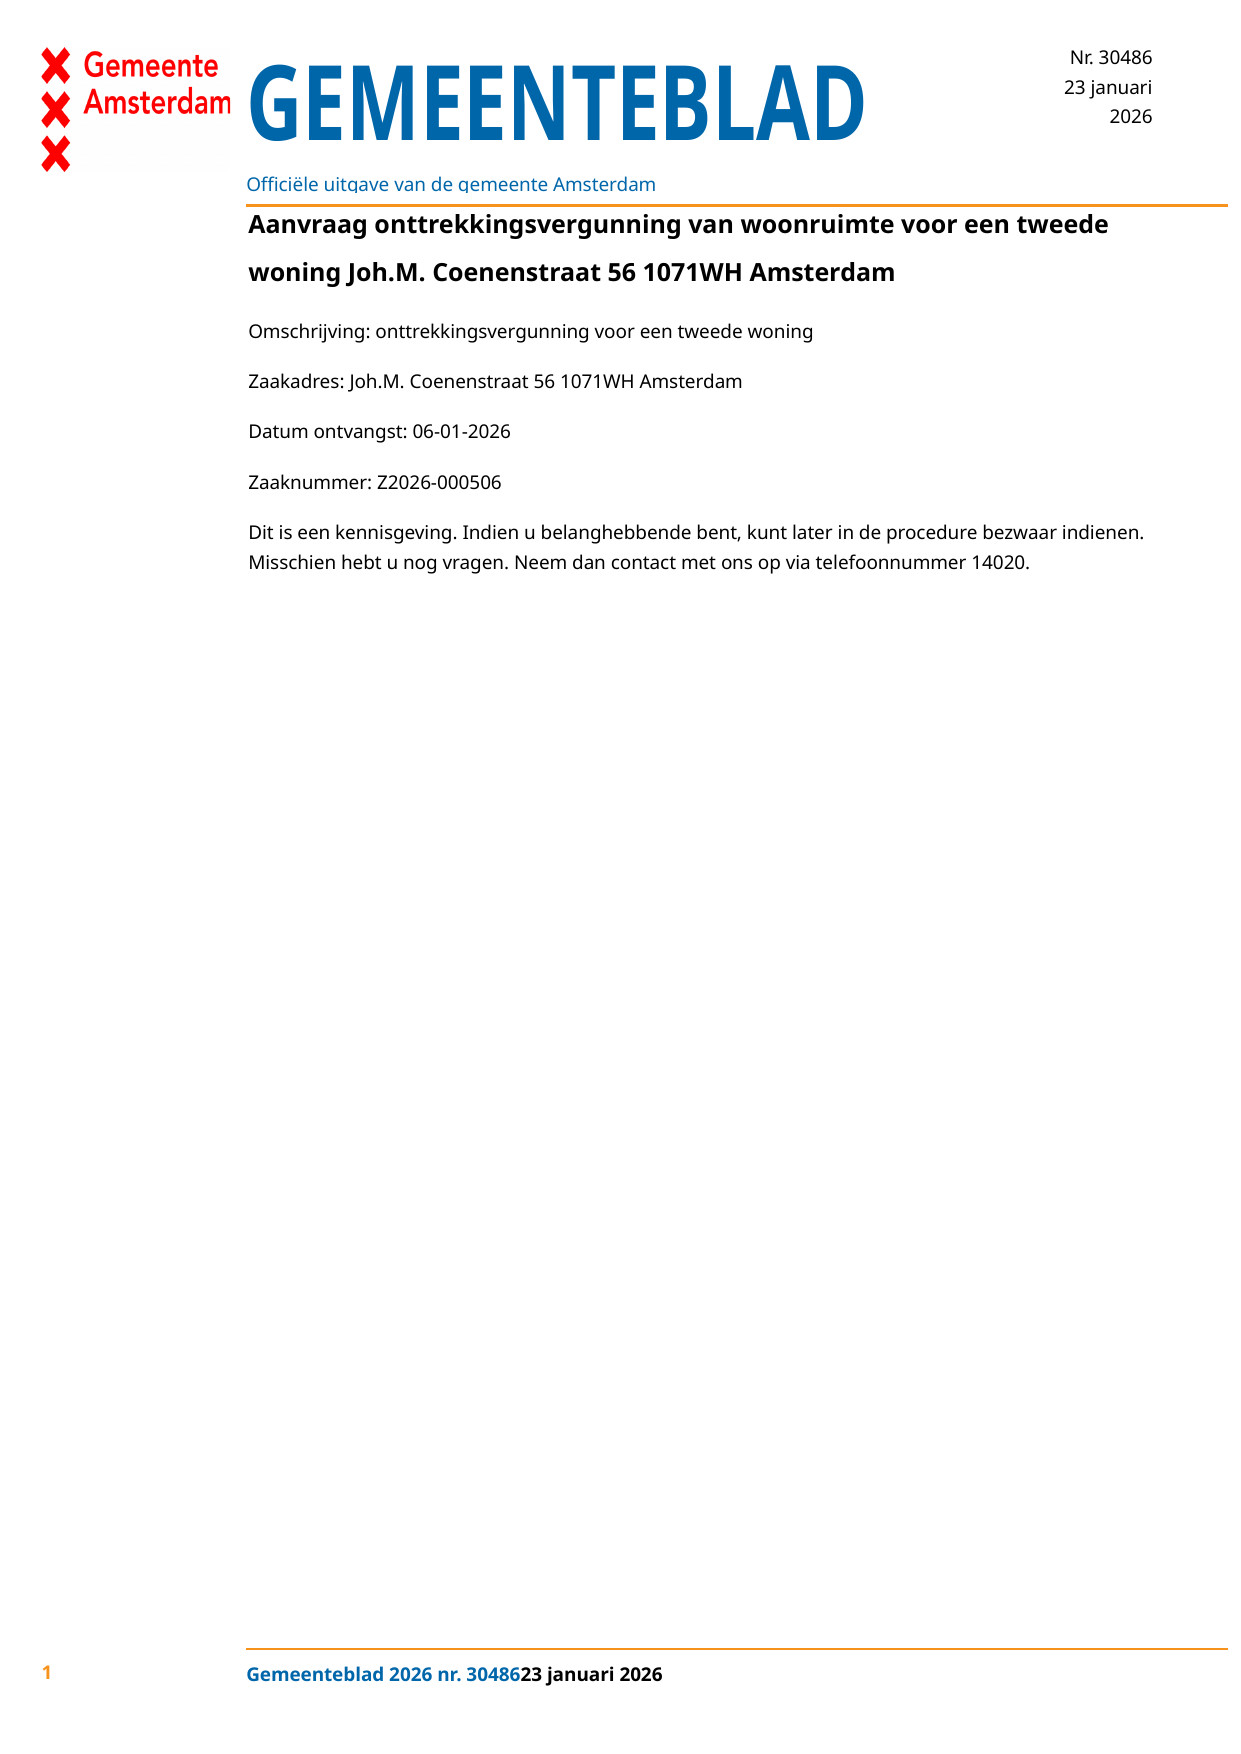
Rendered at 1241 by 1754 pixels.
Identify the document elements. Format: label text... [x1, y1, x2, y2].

picture [41, 47, 231, 172]
text Aanvraag onttrekkingsvergunning van woonruimte voor een tweede woning Joh.M. Coenenstraat 56 1071WH Amsterdam [248, 207, 1152, 288]
text Zaakadres: Joh.M. Coenenstraat 56 1071WH Amsterdam [248, 368, 1152, 394]
text Omschrijving: onttrekkingsvergunning voor een tweede woning [248, 318, 1152, 344]
text Datum ontvangst: 06-01-2026 [248, 419, 1152, 444]
text Zaaknummer: Z2026-000506 [248, 469, 1152, 495]
text Dit is een kennisgeving. Indien u belanghebbende bent, kunt later in de procedure bezwaar indienen. Misschien hebt u nog vragen. Neem dan contact met ons op via telefoonnummer 14020. [248, 519, 1152, 575]
